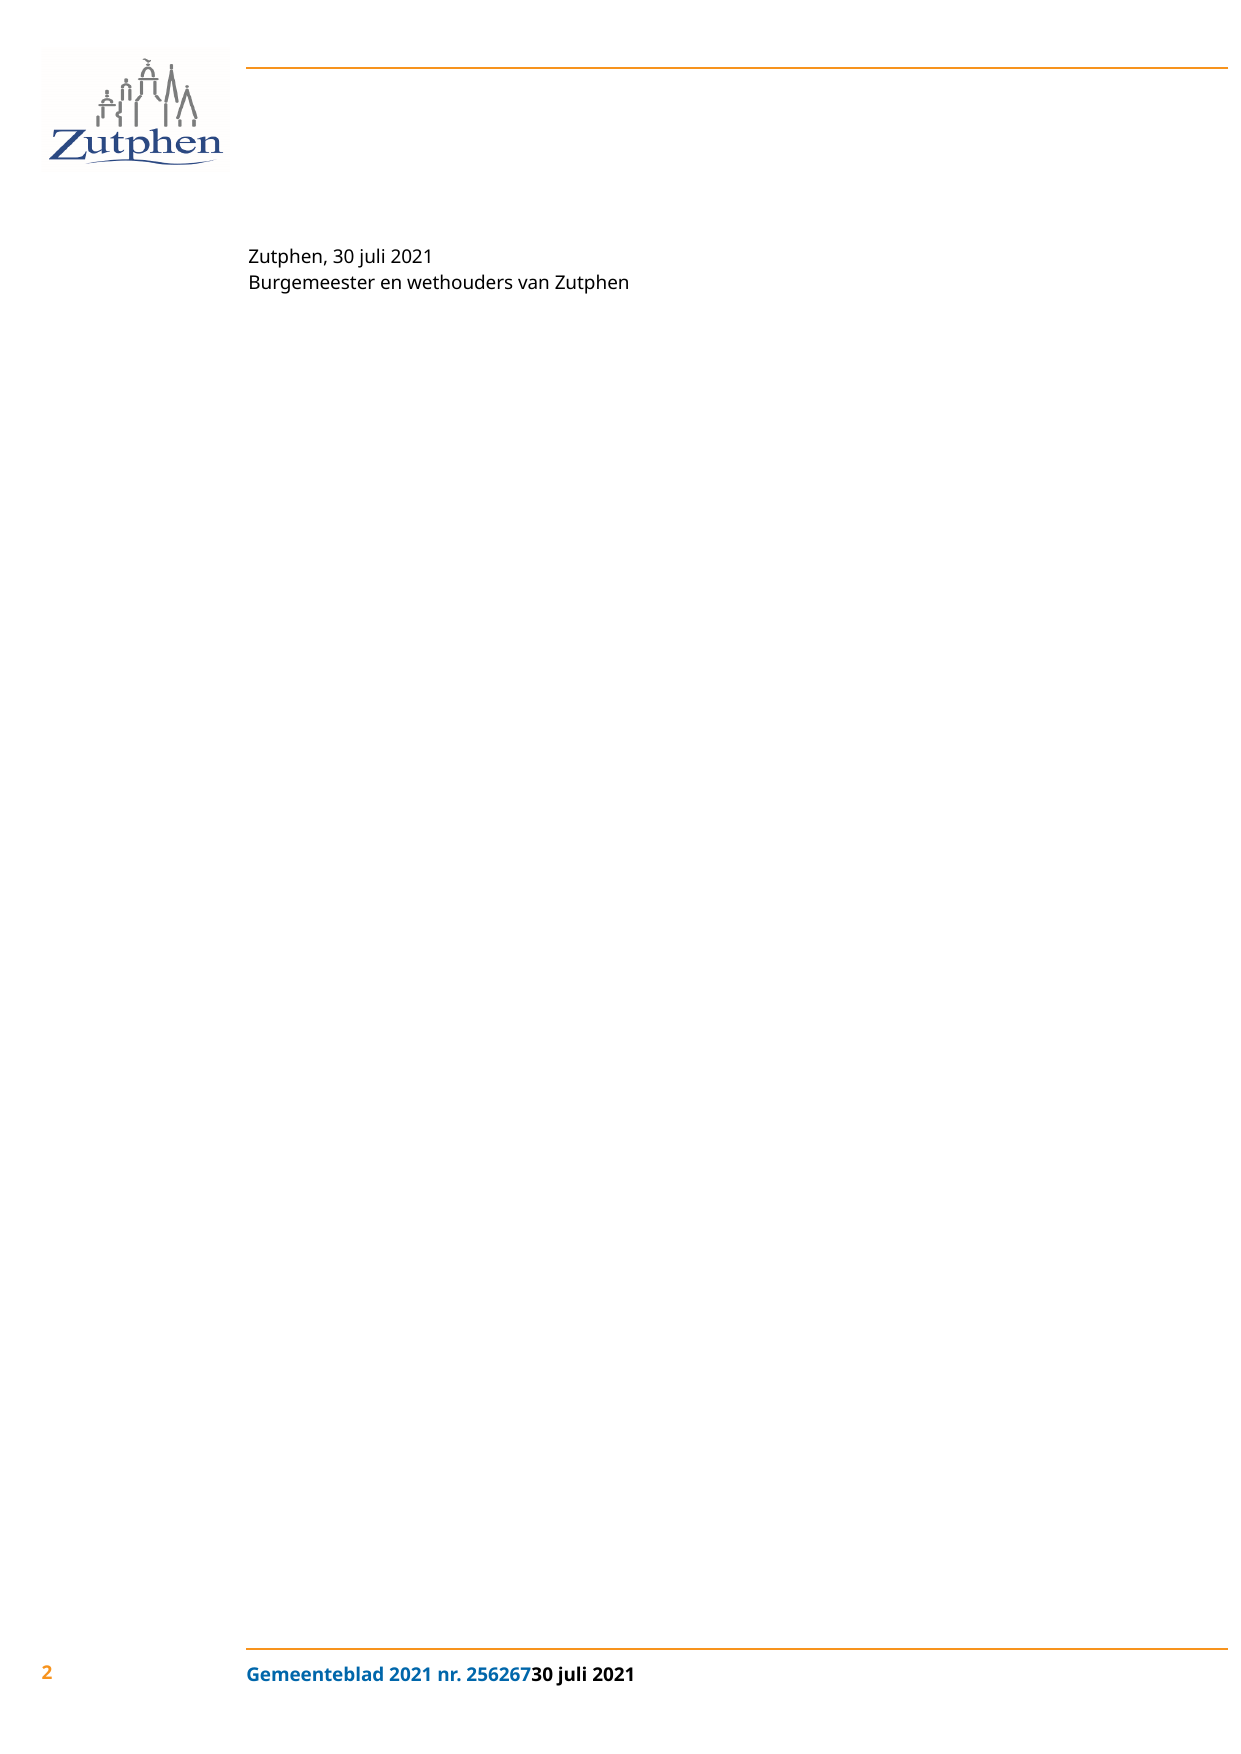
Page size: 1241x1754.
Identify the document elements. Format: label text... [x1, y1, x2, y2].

picture [41, 47, 231, 172]
text Zutphen, 30 juli 2021 [248, 243, 1152, 269]
text Burgemeester en wethouders van Zutphen [248, 269, 1152, 295]
